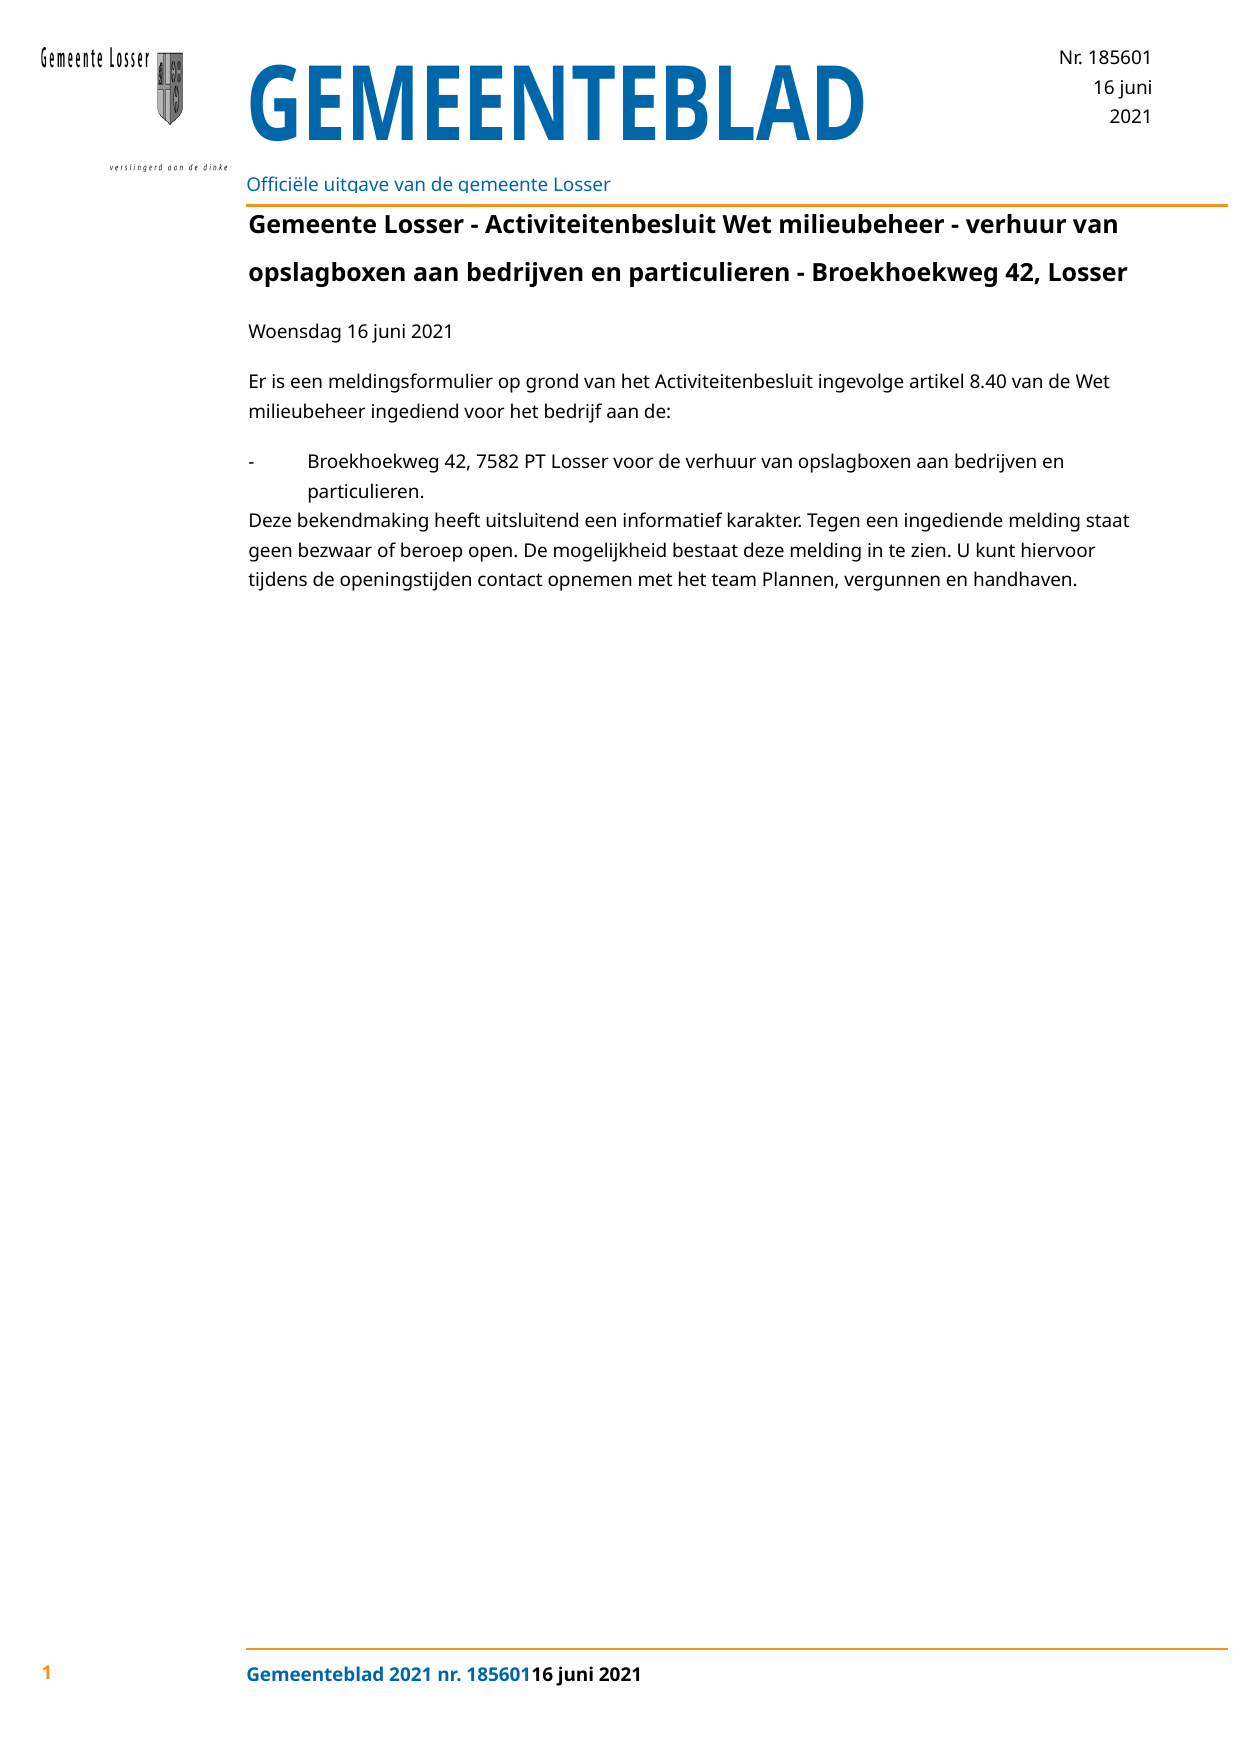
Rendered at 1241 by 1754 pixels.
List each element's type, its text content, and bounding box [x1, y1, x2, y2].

text Deze bekendmaking heeft uitsluitend een informatief karakter. Tegen een ingediende melding staat geen bezwaar of beroep open. De mogelijkheid bestaat deze melding in te zien. U kunt hiervoor tijdens de openingstijden contact opnemen met het team Plannen, vergunnen en handhaven. [248, 507, 1152, 592]
text Woensdag 16 juni 2021 [248, 318, 1152, 344]
text Gemeente Losser - Activiteitenbesluit Wet milieubeheer - verhuur van opslagboxen aan bedrijven en particulieren - Broekhoekweg 42, Losser [248, 207, 1152, 288]
text Er is een meldingsformulier op grond van het Activiteitenbesluit ingevolge artikel 8.40 van de Wet milieubeheer ingediend voor het bedrijf aan de: [248, 368, 1152, 424]
picture [41, 47, 231, 172]
list Broekhoekweg 42, 7582 PT Losser voor de verhuur van opslagboxen aan bedrijven en particulieren. [248, 448, 1152, 504]
